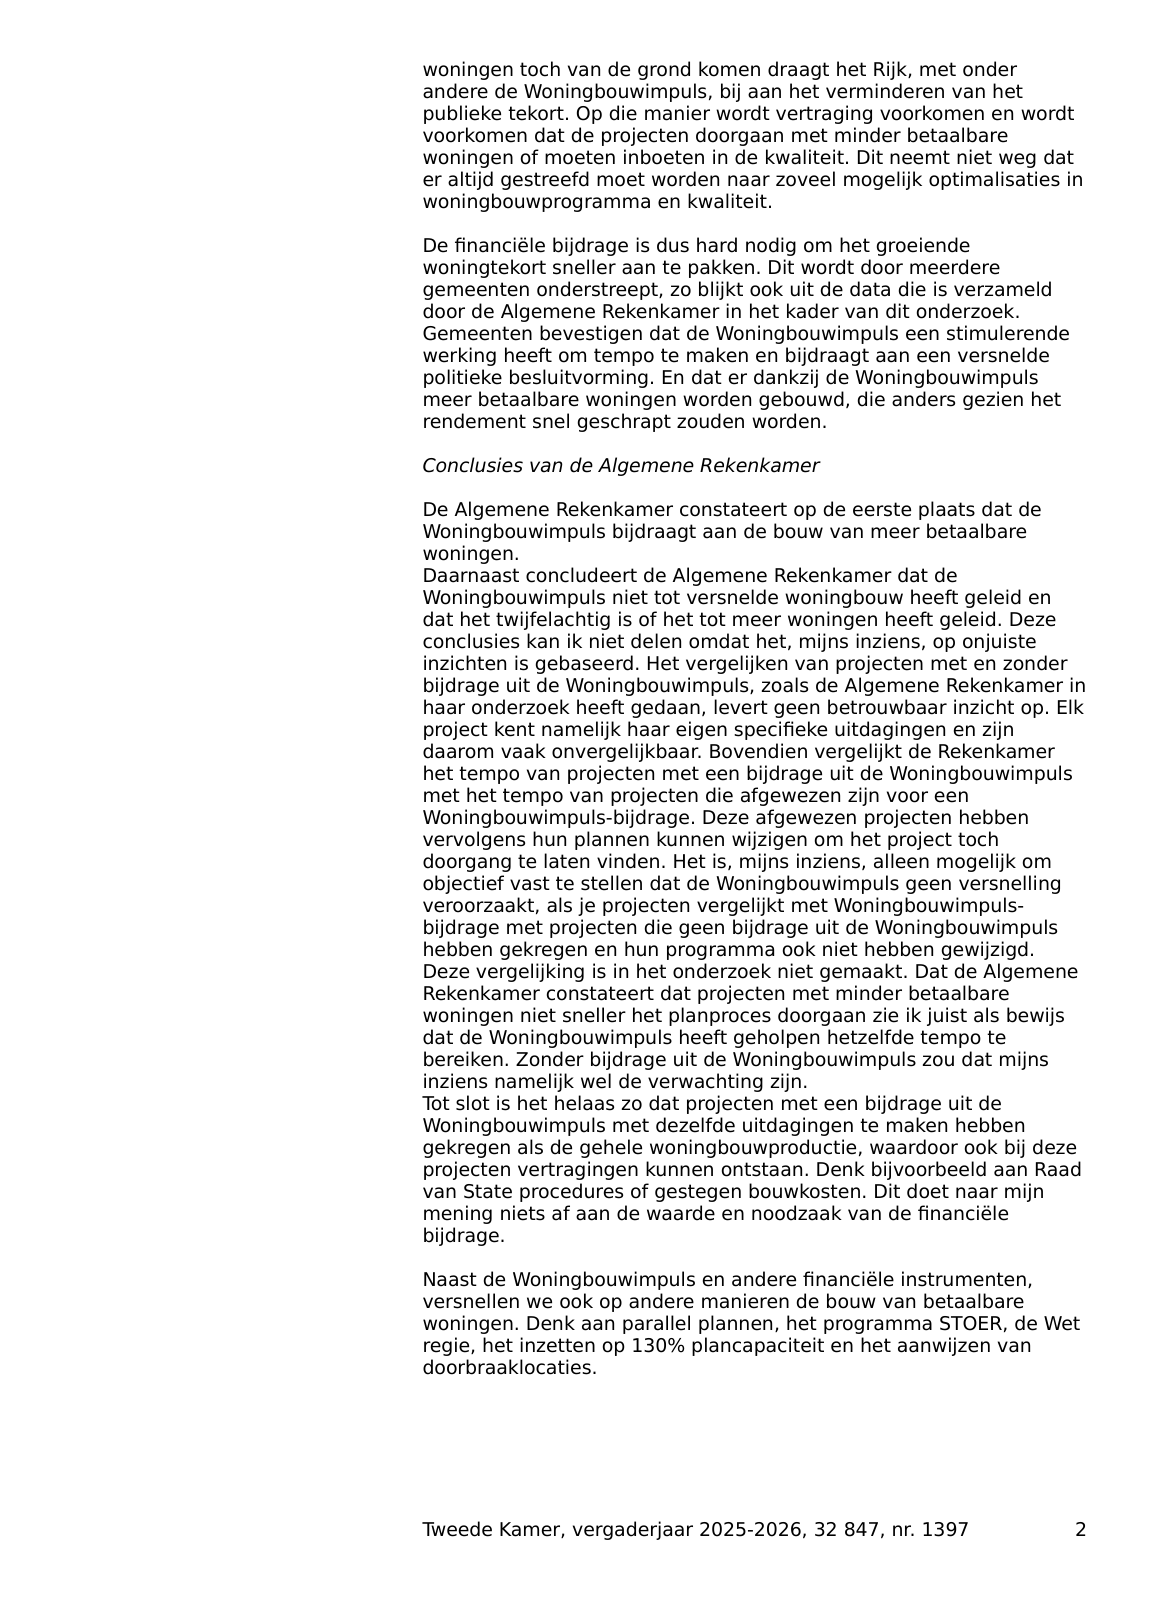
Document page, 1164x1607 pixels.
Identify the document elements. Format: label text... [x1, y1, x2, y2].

text woningen toch van de grond komen draagt het Rijk, met onder andere de Woningbouwimpuls, bij aan het verminderen van het publieke tekort. Op die manier wordt vertraging voorkomen en wordt voorkomen dat de projecten doorgaan met minder betaalbare woningen of moeten inboeten in de kwaliteit. Dit neemt niet weg dat er altijd gestreefd moet worden naar zoveel mogelijk optimalisaties in woningbouwprogramma en kwaliteit. [422, 59, 1087, 213]
text De financiële bijdrage is dus hard nodig om het groeiende woningtekort sneller aan te pakken. Dit wordt door meerdere gemeenten onderstreept, zo blijkt ook uit de data die is verzameld door de Algemene Rekenkamer in het kader van dit onderzoek. Gemeenten bevestigen dat de Woningbouwimpuls een stimulerende werking heeft om tempo te maken en bijdraagt aan een versnelde politieke besluitvorming. En dat er dankzij de Woningbouwimpuls meer betaalbare woningen worden gebouwd, die anders gezien het rendement snel geschrapt zouden worden. [422, 235, 1087, 433]
text Tot slot is het helaas zo dat projecten met een bijdrage uit de Woningbouwimpuls met dezelfde uitdagingen te maken hebben gekregen als de gehele woningbouwproductie, waardoor ook bij deze projecten vertragingen kunnen ontstaan. Denk bijvoorbeeld aan Raad van State procedures of gestegen bouwkosten. Dit doet naar mijn mening niets af aan de waarde en noodzaak van de financiële bijdrage. [422, 1093, 1087, 1247]
text De Algemene Rekenkamer constateert op de eerste plaats dat de Woningbouwimpuls bijdraagt aan de bouw van meer betaalbare woningen. [422, 499, 1087, 565]
subtitle Conclusies van de Algemene Rekenkamer [422, 455, 1087, 477]
text Daarnaast concludeert de Algemene Rekenkamer dat de Woningbouwimpuls niet tot versnelde woningbouw heeft geleid en dat het twijfelachtig is of het tot meer woningen heeft geleid. Deze conclusies kan ik niet delen omdat het, mijns inziens, op onjuiste inzichten is gebaseerd. Het vergelijken van projecten met en zonder bijdrage uit de Woningbouwimpuls, zoals de Algemene Rekenkamer in haar onderzoek heeft gedaan, levert geen betrouwbaar inzicht op. Elk project kent namelijk haar eigen specifieke uitdagingen en zijn daarom vaak onvergelijkbaar. Bovendien vergelijkt de Rekenkamer het tempo van projecten met een bijdrage uit de Woningbouwimpuls met het tempo van projecten die afgewezen zijn voor een Woningbouwimpuls-bijdrage. Deze afgewezen projecten hebben vervolgens hun plannen kunnen wijzigen om het project toch doorgang te laten vinden. Het is, mijns inziens, alleen mogelijk om objectief vast te stellen dat de Woningbouwimpuls geen versnelling veroorzaakt, als je projecten vergelijkt met Woningbouwimpuls-bijdrage met projecten die geen bijdrage uit de Woningbouwimpuls hebben gekregen en hun programma ook niet hebben gewijzigd. Deze vergelijking is in het onderzoek niet gemaakt. Dat de Algemene Rekenkamer constateert dat projecten met minder betaalbare woningen niet sneller het planproces doorgaan zie ik juist als bewijs dat de Woningbouwimpuls heeft geholpen hetzelfde tempo te bereiken. Zonder bijdrage uit de Woningbouwimpuls zou dat mijns inziens namelijk wel de verwachting zijn. [422, 565, 1087, 1093]
text Naast de Woningbouwimpuls en andere financiële instrumenten, versnellen we ook op andere manieren de bouw van betaalbare woningen. Denk aan parallel plannen, het programma STOER, de Wet regie, het inzetten op 130% plancapaciteit en het aanwijzen van doorbraaklocaties. [422, 1269, 1087, 1379]
